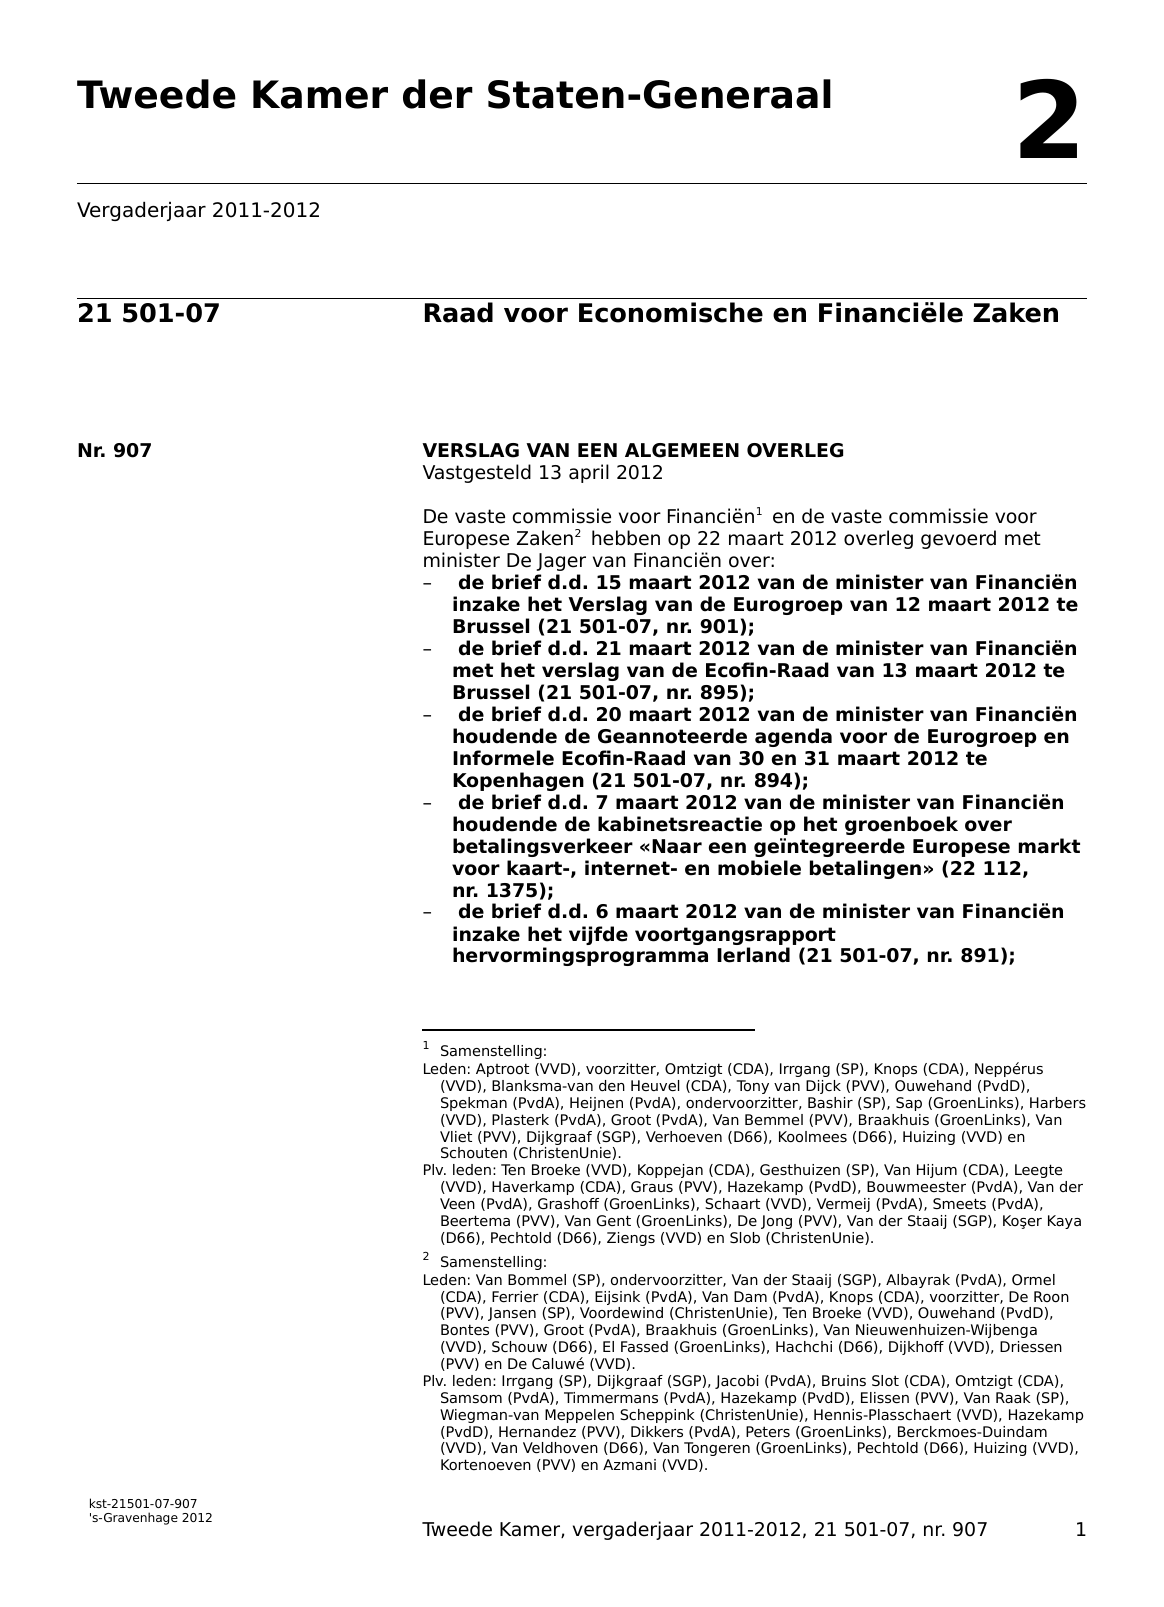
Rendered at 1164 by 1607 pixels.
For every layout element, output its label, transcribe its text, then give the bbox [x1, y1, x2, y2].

text Samenstelling: [422, 1250, 1087, 1272]
text – de brief d.d. 6 maart 2012 van de minister van Financiën inzake het vijfde voortgangsrapport hervormingsprogramma Ierland (21 501-07, nr. 891); [422, 901, 1087, 967]
subtitle Nr. 907 VERSLAG VAN EEN ALGEMEEN OVERLEG [77, 440, 1087, 462]
text Samenstelling: [422, 1039, 1087, 1061]
text – de brief d.d. 20 maart 2012 van de minister van Financiën houdende de Geannoteerde agenda voor de Eurogroep en Informele Ecofin-Raad van 30 en 31 maart 2012 te Kopenhagen (21 501-07, nr. 894); [422, 704, 1087, 792]
text Plv. leden: Irrgang (SP), Dijkgraaf (SGP), Jacobi (PvdA), Bruins Slot (CDA), Omtzigt (CDA), Samsom (PvdA), Timmermans (PvdA), Hazekamp (PvdD), Elissen (PVV), Van Raak (SP), Wiegman-van Meppelen Scheppink (ChristenUnie), Hennis-Plasschaert (VVD), Hazekamp (PvdD), Hernandez (PVV), Dikkers (PvdA), Peters (GroenLinks), Berckmoes-Duindam (VVD), Van Veldhoven (D66), Van Tongeren (GroenLinks), Pechtold (D66), Huizing (VVD), Kortenoeven (PVV) en Azmani (VVD). [422, 1373, 1087, 1474]
text Plv. leden: Ten Broeke (VVD), Koppejan (CDA), Gesthuizen (SP), Van Hijum (CDA), Leegte (VVD), Haverkamp (CDA), Graus (PVV), Hazekamp (PvdD), Bouwmeester (PvdA), Van der Veen (PvdA), Grashoff (GroenLinks), Schaart (VVD), Vermeij (PvdA), Smeets (PvdA), Beertema (PVV), Van Gent (GroenLinks), De Jong (PVV), Van der Staaij (SGP), Koşer Kaya (D66), Pechtold (D66), Ziengs (VVD) en Slob (ChristenUnie). [422, 1162, 1087, 1247]
text – de brief d.d. 7 maart 2012 van de minister van Financiën houdende de kabinetsreactie op het groenboek over betalingsverkeer «Naar een geïntegreerde Europese markt voor kaart-, internet- en mobiele betalingen» (22 112, nr. 1375); [422, 792, 1087, 901]
text – de brief d.d. 21 maart 2012 van de minister van Financiën met het verslag van de Ecofin-Raad van 13 maart 2012 te Brussel (21 501-07, nr. 895); [422, 638, 1087, 704]
text De vaste commissie voor Financiën en de vaste commissie voor Europese Zaken hebben op 22 maart 2012 overleg gevoerd met minister De Jager van Financiën over: [422, 506, 1087, 572]
text Leden: Van Bommel (SP), ondervoorzitter, Van der Staaij (SGP), Albayrak (PvdA), Ormel (CDA), Ferrier (CDA), Eijsink (PvdA), Van Dam (PvdA), Knops (CDA), voorzitter, De Roon (PVV), Jansen (SP), Voordewind (ChristenUnie), Ten Broeke (VVD), Ouwehand (PvdD), Bontes (PVV), Groot (PvdA), Braakhuis (GroenLinks), Van Nieuwenhuizen-Wijbenga (VVD), Schouw (D66), El Fassed (GroenLinks), Hachchi (D66), Dijkhoff (VVD), Driessen (PVV) en De Caluwé (VVD). [422, 1272, 1087, 1373]
text – de brief d.d. 15 maart 2012 van de minister van Financiën inzake het Verslag van de Eurogroep van 12 maart 2012 te Brussel (21 501-07, nr. 901); [422, 572, 1087, 638]
table_cell Vergaderjaar 2011-2012 [77, 184, 1087, 298]
text 's-Gravenhage 2012 [88, 1511, 323, 1525]
table_header 2 [886, 59, 1087, 183]
text Vastgesteld 13 april 2012 [422, 462, 1087, 484]
text kst-21501-07-907 [88, 1497, 323, 1511]
table_header Tweede Kamer der Staten-Generaal [77, 59, 886, 183]
text Leden: Aptroot (VVD), voorzitter, Omtzigt (CDA), Irrgang (SP), Knops (CDA), Neppérus (VVD), Blanksma-van den Heuvel (CDA), Tony van Dijck (PVV), Ouwehand (PvdD), Spekman (PvdA), Heijnen (PvdA), ondervoorzitter, Bashir (SP), Sap (GroenLinks), Harbers (VVD), Plasterk (PvdA), Groot (PvdA), Van Bemmel (PVV), Braakhuis (GroenLinks), Van Vliet (PVV), Dijkgraaf (SGP), Verhoeven (D66), Koolmees (D66), Huizing (VVD) en Schouten (ChristenUnie). [422, 1061, 1087, 1162]
subtitle 21 501-07 Raad voor Economische en Financiële Zaken [77, 299, 1087, 329]
